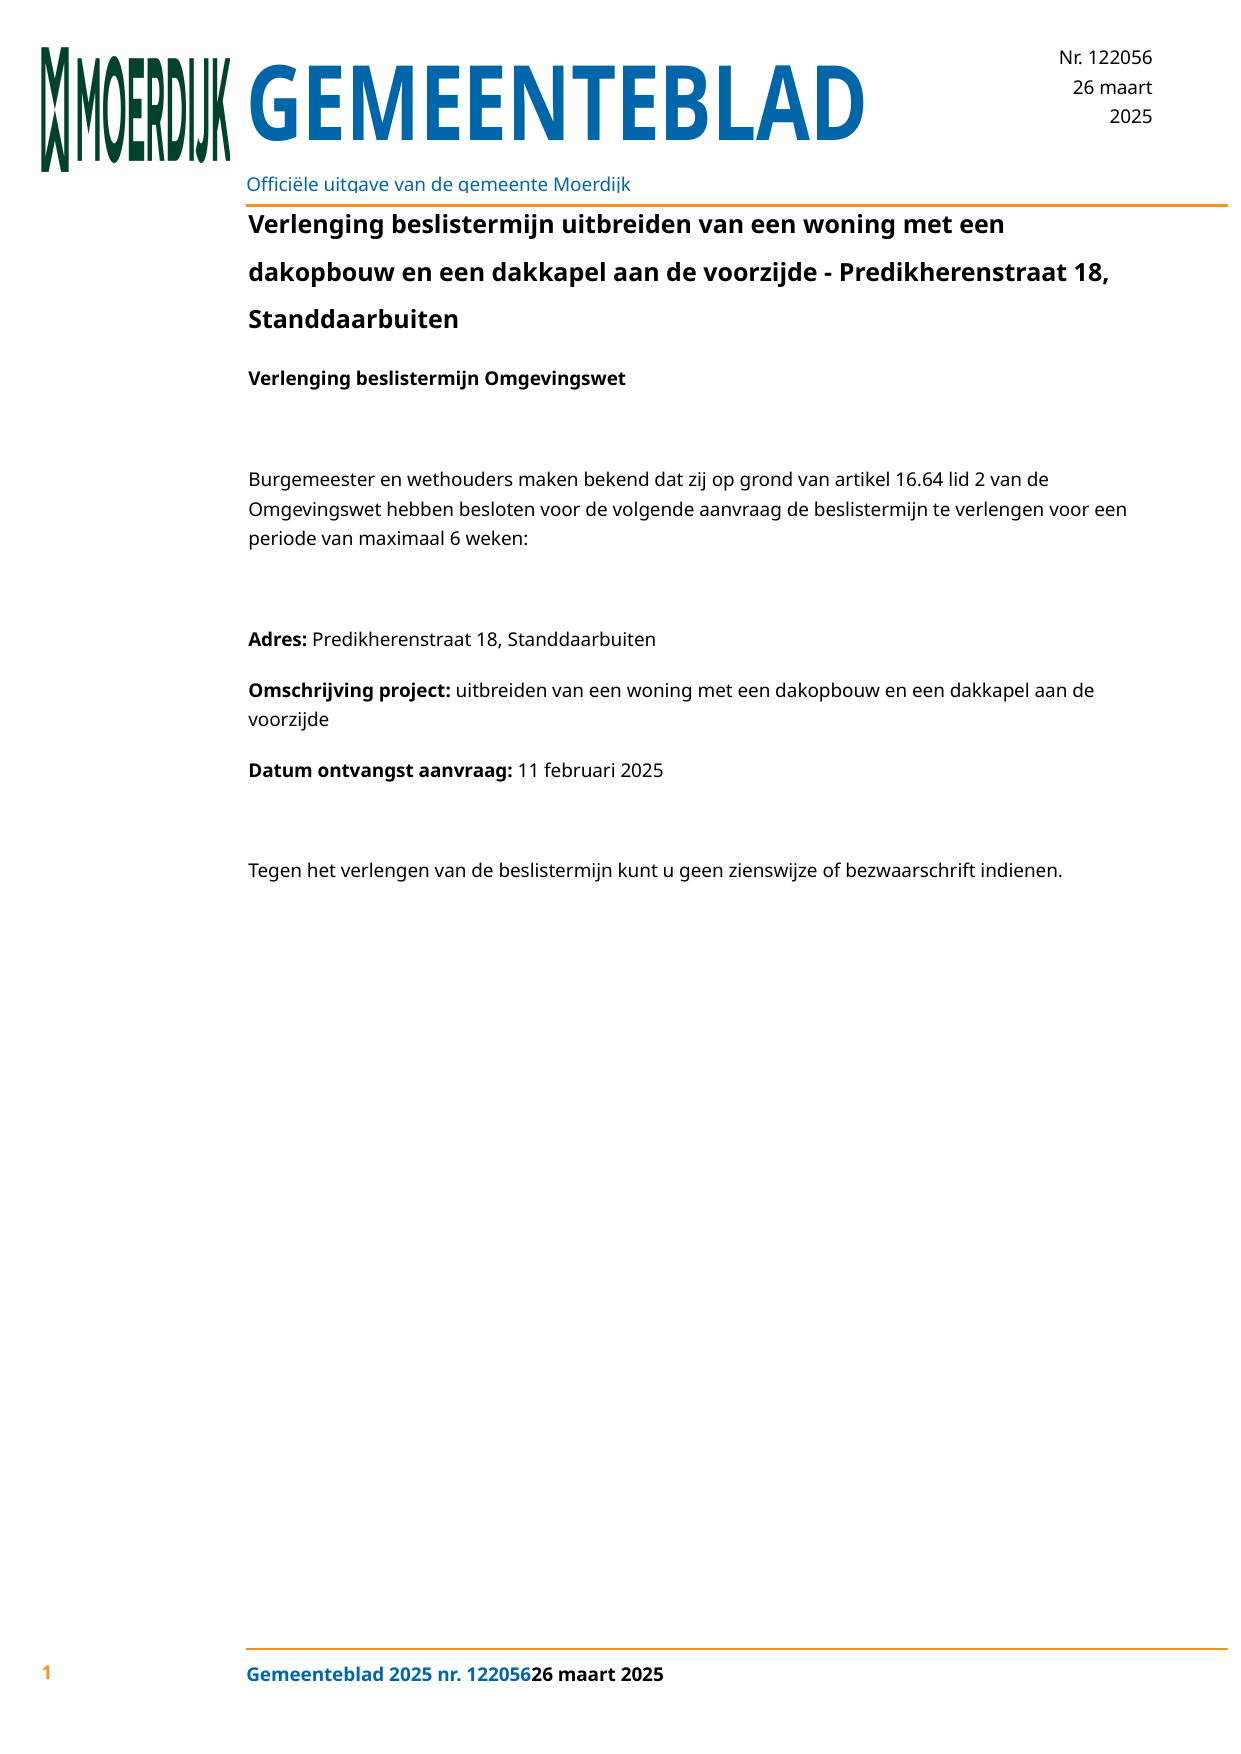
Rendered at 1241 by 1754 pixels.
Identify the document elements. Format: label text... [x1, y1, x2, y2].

text Tegen het verlengen van de beslistermijn kunt u geen zienswijze of bezwaarschrift indienen. [248, 858, 1152, 883]
text Datum ontvangst aanvraag: 11 februari 2025 [248, 757, 1152, 782]
text Adres: Predikherenstraat 18, Standdaarbuiten [248, 626, 1152, 652]
text Burgemeester en wethouders maken bekend dat zij op grond van artikel 16.64 lid 2 van de Omgevingswet hebben besloten voor de volgende aanvraag de beslistermijn te verlengen voor een periode van maximaal 6 weken: [248, 466, 1152, 551]
picture [41, 47, 231, 172]
text Verlenging beslistermijn Omgevingswet [248, 366, 1152, 391]
text Omschrijving project: uitbreiden van een woning met een dakopbouw en een dakkapel aan de voorzijde [248, 677, 1152, 732]
text Verlenging beslistermijn uitbreiden van een woning met een dakopbouw en een dakkapel aan de voorzijde - Predikherenstraat 18, Standdaarbuiten [248, 207, 1152, 336]
